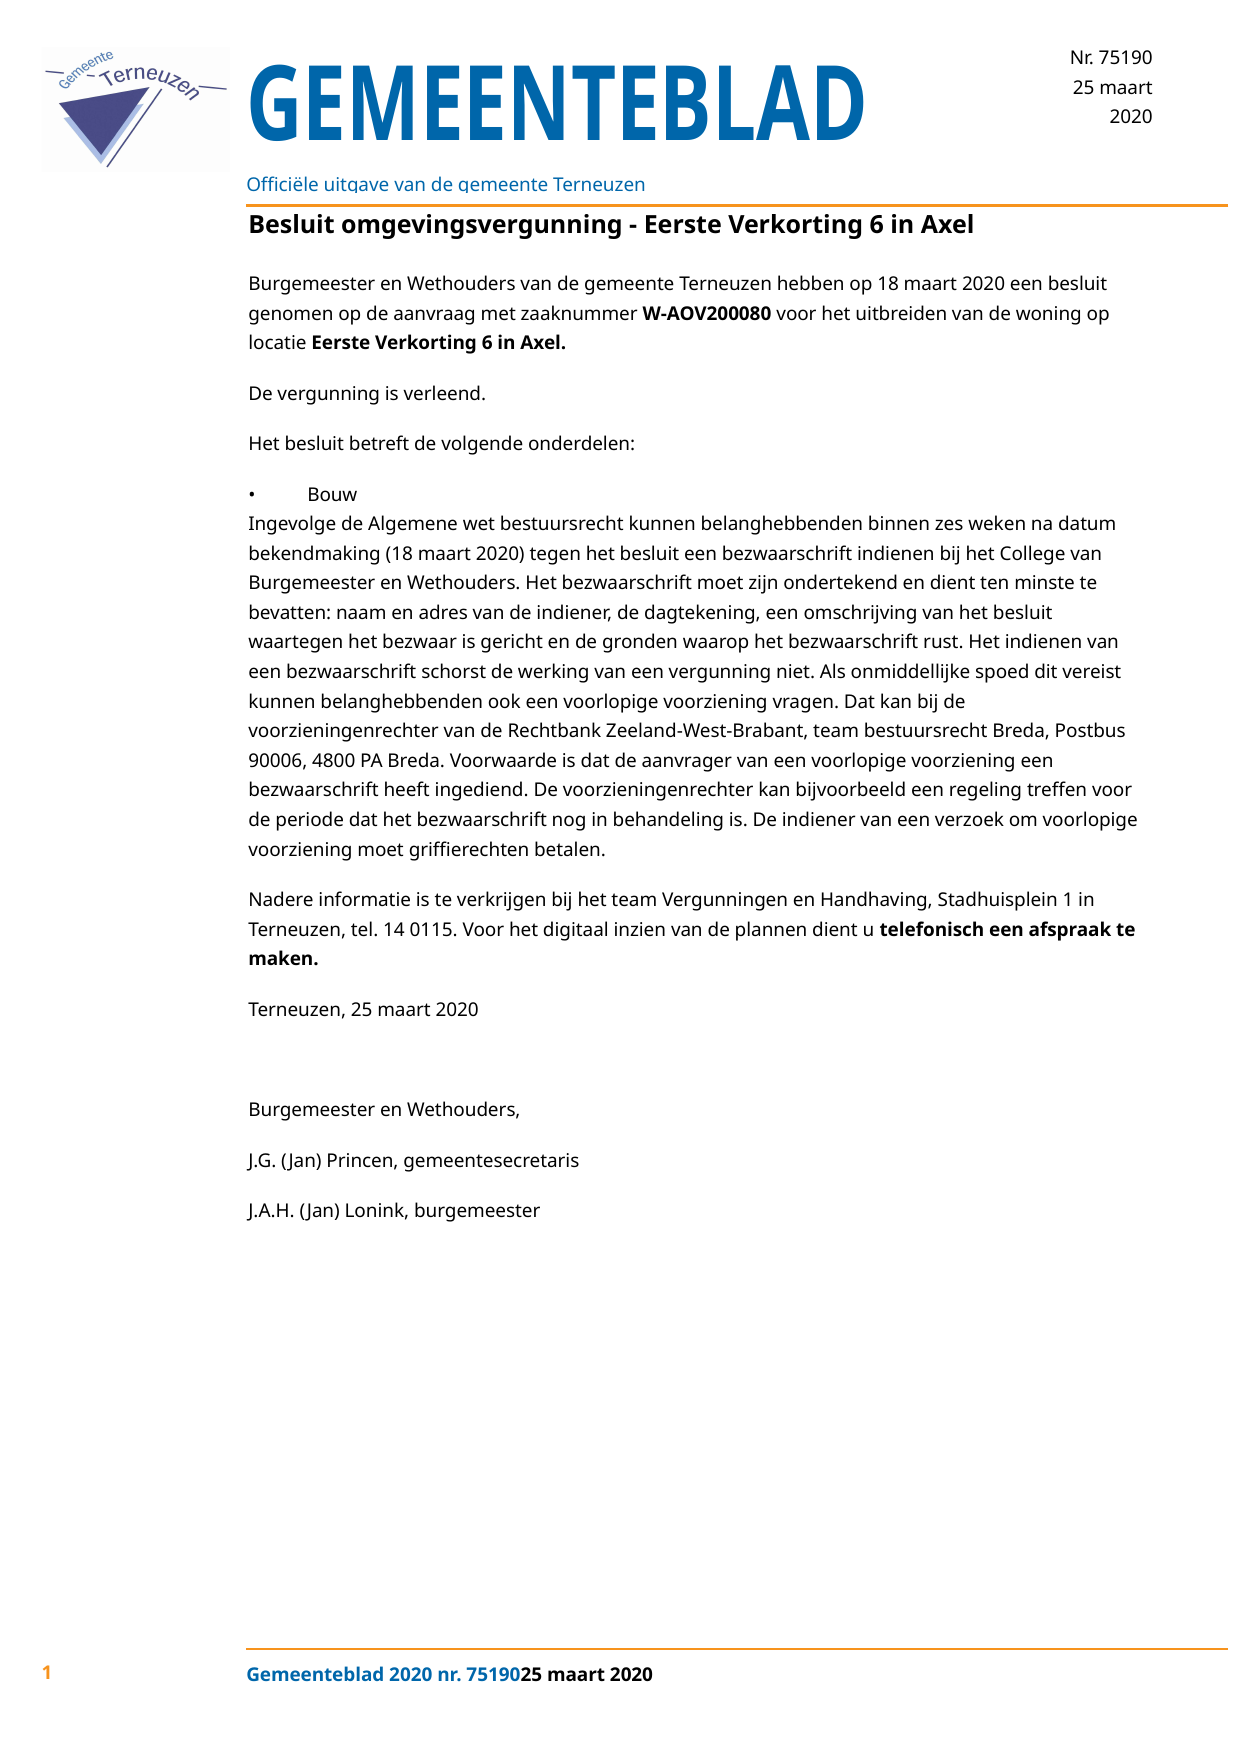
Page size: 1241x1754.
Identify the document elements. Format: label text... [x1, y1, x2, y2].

text Het besluit betreft de volgende onderdelen: [248, 430, 1152, 456]
list Bouw [248, 481, 1152, 506]
text Burgemeester en Wethouders, [248, 1097, 1152, 1122]
picture [41, 47, 231, 172]
text Ingevolge de Algemene wet bestuursrecht kunnen belanghebbenden binnen zes weken na datum bekendmaking (18 maart 2020) tegen het besluit een bezwaarschrift indienen bij het College van Burgemeester en Wethouders. Het bezwaarschrift moet zijn ondertekend en dient ten minste te bevatten: naam en adres van de indiener, de dagtekening, een omschrijving van het besluit waartegen het bezwaar is gericht en de gronden waarop het bezwaarschrift rust. Het indienen van een bezwaarschrift schorst de werking van een vergunning niet. Als onmiddellijke spoed dit vereist kunnen belanghebbenden ook een voorlopige voorziening vragen. Dat kan bij de voorzieningenrechter van de Rechtbank Zeeland-West-Brabant, team bestuursrecht Breda, Postbus 90006, 4800 PA Breda. Voorwaarde is dat de aanvrager van een voorlopige voorziening een bezwaarschrift heeft ingediend. De voorzieningenrechter kan bijvoorbeeld een regeling treffen voor de periode dat het bezwaarschrift nog in behandeling is. De indiener van een verzoek om voorlopige voorziening moet griffierechten betalen. [248, 510, 1152, 861]
text Nadere informatie is te verkrijgen bij het team Vergunningen en Handhaving, Stadhuisplein 1 in Terneuzen, tel. 14 0115. Voor het digitaal inzien van de plannen dient u telefonisch een afspraak te maken. [248, 886, 1152, 971]
text Besluit omgevingsvergunning - Eerste Verkorting 6 in Axel [248, 207, 1152, 241]
text J.A.H. (Jan) Lonink, burgemeester [248, 1197, 1152, 1223]
text J.G. (Jan) Princen, gemeentesecretaris [248, 1147, 1152, 1173]
text Terneuzen, 25 maart 2020 [248, 996, 1152, 1021]
text Burgemeester en Wethouders van de gemeente Terneuzen hebben op 18 maart 2020 een besluit genomen op de aanvraag met zaaknummer W-AOV200080 voor het uitbreiden van de woning op locatie Eerste Verkorting 6 in Axel. [248, 270, 1152, 355]
text De vergunning is verleend. [248, 380, 1152, 406]
